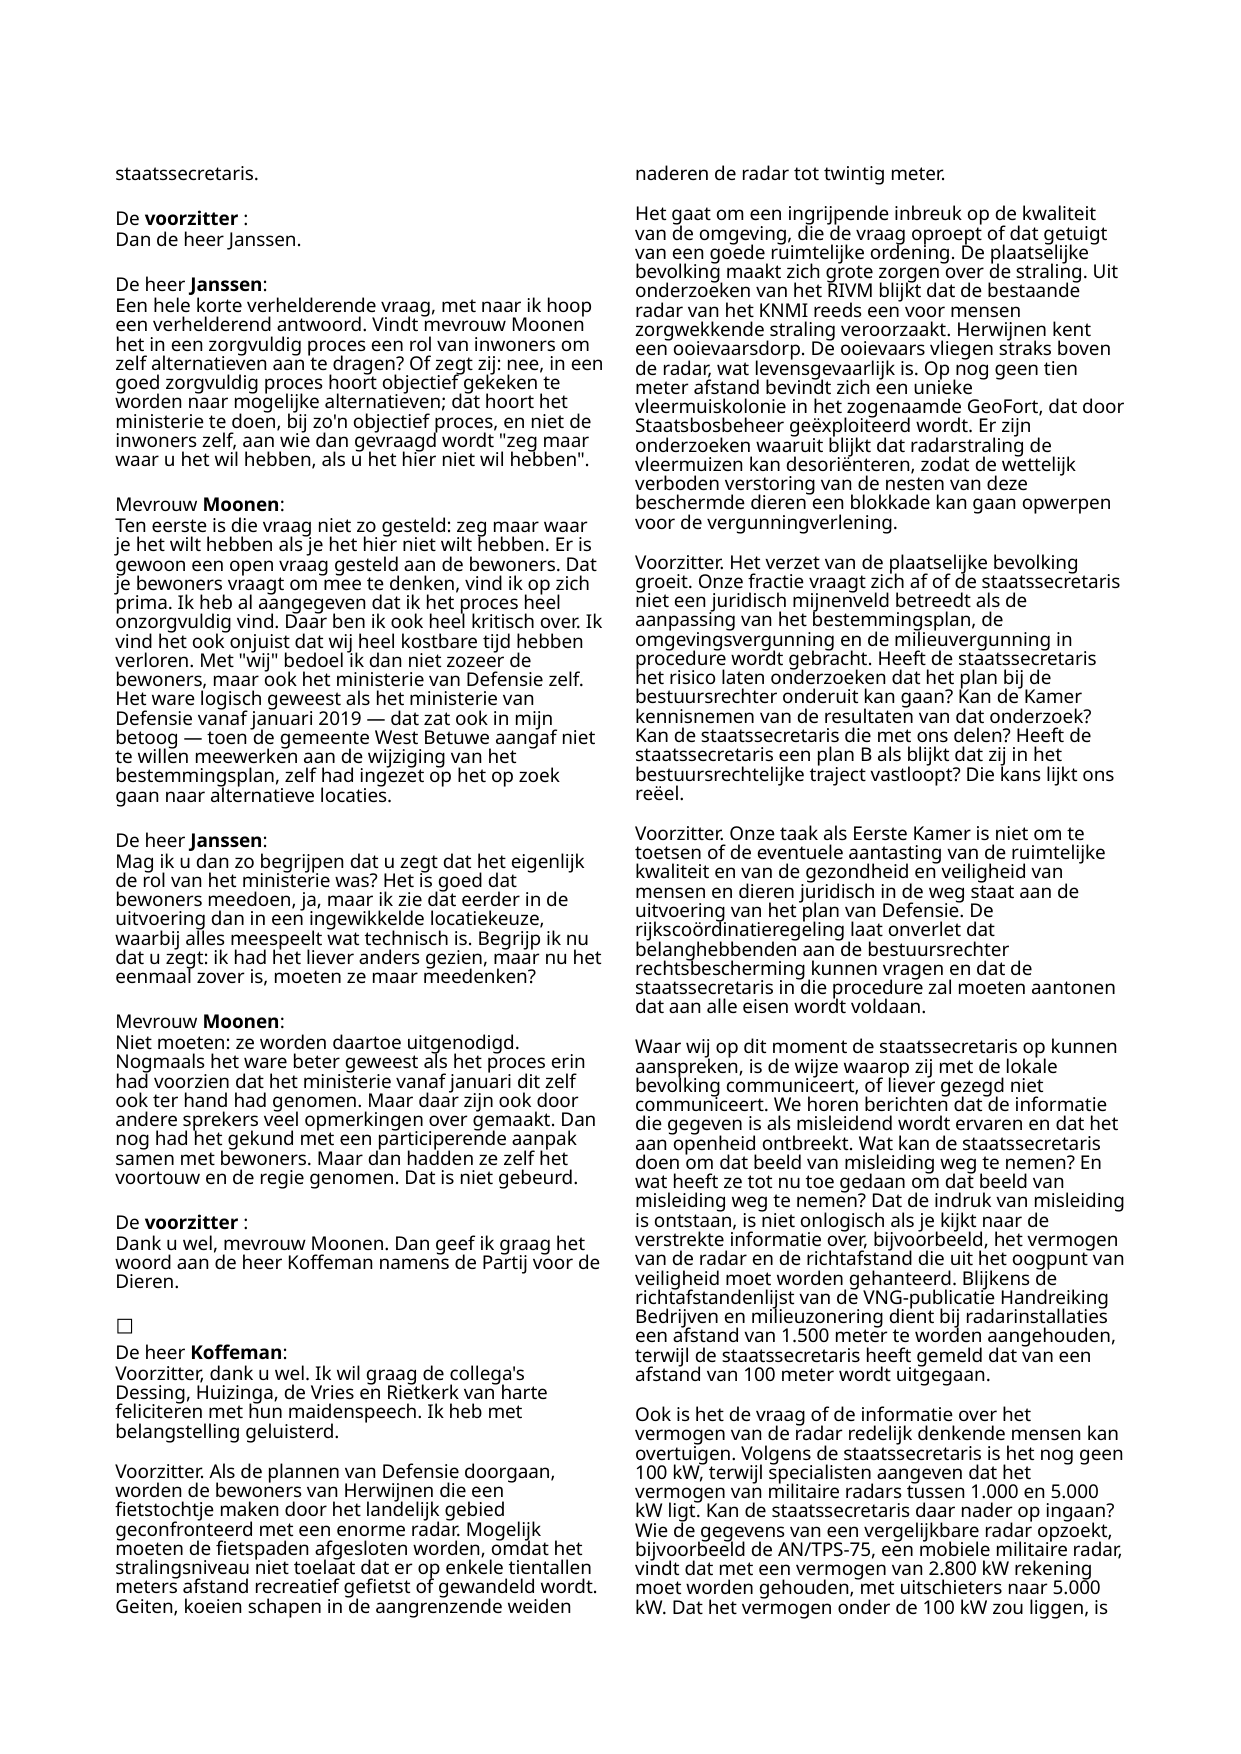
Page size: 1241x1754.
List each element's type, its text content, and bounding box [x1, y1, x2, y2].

text De voorzitter : [115, 1209, 605, 1235]
text Dan de heer Janssen. [115, 231, 605, 250]
text De heer Koffeman: [115, 1339, 605, 1365]
text Mevrouw Moonen: [115, 491, 605, 517]
text Voorzitter. Het verzet van de plaatselijke bevolking groeit. Onze fractie vraagt zich af of de staatssecretaris niet een juridisch mijnenveld betreedt als de aanpassing van het bestemmingsplan, de omgevingsvergunning en de milieuvergunning in procedure wordt gebracht. Heeft de staatssecretaris het risico laten onderzoeken dat het plan bij de bestuursrechter onderuit kan gaan? Kan de Kamer kennisnemen van de resultaten van dat onderzoek? Kan de staatssecretaris die met ons delen? Heeft de staatssecretaris een plan B als blijkt dat zij in het bestuursrechtelijke traject vastloopt? Die kans lijkt ons reëel. [635, 554, 1125, 804]
text Voorzitter. Onze taak als Eerste Kamer is niet om te toetsen of de eventuele aantasting van de ruimtelijke kwaliteit en van de gezondheid en veiligheid van mensen en dieren juridisch in de weg staat aan de uitvoering van het plan van Defensie. De rijkscoördinatieregeling laat onverlet dat belanghebbenden aan de bestuursrechter rechtsbescherming kunnen vragen en dat de staatssecretaris in die procedure zal moeten aantonen dat aan alle eisen wordt voldaan. [635, 825, 1125, 1018]
text Een hele korte verhelderende vraag, met naar ik hoop een verhelderend antwoord. Vindt mevrouw Moonen het in een zorgvuldig proces een rol van inwoners om zelf alternatieven aan te dragen? Of zegt zij: nee, in een goed zorgvuldig proces hoort objectief gekeken te worden naar mogelijke alternatieven; dat hoort het ministerie te doen, bij zo'n objectief proces, en niet de inwoners zelf, aan wie dan gevraagd wordt "zeg maar waar u het wil hebben, als u het hier niet wil hebben". [115, 297, 605, 470]
text ⬜ [115, 1313, 605, 1339]
text staatssecretaris. [115, 165, 605, 184]
text Het gaat om een ingrijpende inbreuk op de kwaliteit van de omgeving, die de vraag oproept of dat getuigt van een goede ruimtelijke ordening. De plaatselijke bevolking maakt zich grote zorgen over de straling. Uit onderzoeken van het RIVM blijkt dat de bestaande radar van het KNMI reeds een voor mensen zorgwekkende straling veroorzaakt. Herwijnen kent een ooievaarsdorp. De ooievaars vliegen straks boven de radar, wat levensgevaarlijk is. Op nog geen tien meter afstand bevindt zich een unieke vleermuiskolonie in het zogenaamde GeoFort, dat door Staatsbosbeheer geëxploiteerd wordt. Er zijn onderzoeken waaruit blijkt dat radarstraling de vleermuizen kan desoriënteren, zodat de wettelijk verboden verstoring van de nesten van deze beschermde dieren een blokkade kan gaan opwerpen voor de vergunningverlening. [635, 205, 1125, 533]
text De heer Janssen: [115, 827, 605, 853]
text Ten eerste is die vraag niet zo gesteld: zeg maar waar je het wilt hebben als je het hier niet wilt hebben. Er is gewoon een open vraag gesteld aan de bewoners. Dat je bewoners vraagt om mee te denken, vind ik op zich prima. Ik heb al aangegeven dat ik het proces heel onzorgvuldig vind. Daar ben ik ook heel kritisch over. Ik vind het ook onjuist dat wij heel kostbare tijd hebben verloren. Met "wij" bedoel ik dan niet zozeer de bewoners, maar ook het ministerie van Defensie zelf. Het ware logisch geweest als het ministerie van Defensie vanaf januari 2019 — dat zat ook in mijn betoog — toen de gemeente West Betuwe aangaf niet te willen meewerken aan de wijziging van het bestemmingsplan, zelf had ingezet op het op zoek gaan naar alternatieve locaties. [115, 517, 605, 806]
text De voorzitter : [115, 205, 605, 231]
text Niet moeten: ze worden daartoe uitgenodigd. Nogmaals het ware beter geweest als het proces erin had voorzien dat het ministerie vanaf januari dit zelf ook ter hand had genomen. Maar daar zijn ook door andere sprekers veel opmerkingen over gemaakt. Dan nog had het gekund met een participerende aanpak samen met bewoners. Maar dan hadden ze zelf het voortouw en de regie genomen. Dat is niet gebeurd. [115, 1034, 605, 1188]
text Mevrouw Moonen: [115, 1008, 605, 1034]
text Dank u wel, mevrouw Moonen. Dan geef ik graag het woord aan de heer Koffeman namens de Partij voor de Dieren. [115, 1235, 605, 1293]
text De heer Janssen: [115, 271, 605, 297]
text Waar wij op dit moment de staatssecretaris op kunnen aanspreken, is de wijze waarop zij met de lokale bevolking communiceert, of liever gezegd niet communiceert. We horen berichten dat de informatie die gegeven is als misleidend wordt ervaren en dat het aan openheid ontbreekt. Wat kan de staatssecretaris doen om dat beeld van misleiding weg te nemen? En wat heeft ze tot nu toe gedaan om dat beeld van misleiding weg te nemen? Dat de indruk van misleiding is ontstaan, is niet onlogisch als je kijkt naar de verstrekte informatie over, bijvoorbeeld, het vermogen van de radar en de richtafstand die uit het oogpunt van veiligheid moet worden gehanteerd. Blijkens de richtafstandenlijst van de VNG-publicatie Handreiking Bedrijven en milieuzonering dient bij radarinstallaties een afstand van 1.500 meter te worden aangehouden, terwijl de staatssecretaris heeft gemeld dat van een afstand van 100 meter wordt uitgegaan. [635, 1038, 1125, 1385]
text Mag ik u dan zo begrijpen dat u zegt dat het eigenlijk de rol van het ministerie was? Het is goed dat bewoners meedoen, ja, maar ik zie dat eerder in de uitvoering dan in een ingewikkelde locatiekeuze, waarbij alles meespeelt wat technisch is. Begrijp ik nu dat u zegt: ik had het liever anders gezien, maar nu het eenmaal zover is, moeten ze maar meedenken? [115, 853, 605, 987]
text Ook is het de vraag of de informatie over het vermogen van de radar redelijk denkende mensen kan overtuigen. Volgens de staatssecretaris is het nog geen 100 kW, terwijl specialisten aangeven dat het vermogen van militaire radars tussen 1.000 en 5.000 kW ligt. Kan de staatssecretaris daar nader op ingaan? Wie de gegevens van een vergelijkbare radar opzoekt, bijvoorbeeld de AN/TPS-75, een mobiele militaire radar, vindt dat met een vermogen van 2.800 kW rekening moet worden gehouden, met uitschieters naar 5.000 kW. Dat het vermogen onder de 100 kW zou liggen, is [635, 1406, 1125, 1618]
text Voorzitter, dank u wel. Ik wil graag de collega's Dessing, Huizinga, de Vries en Rietkerk van harte feliciteren met hun maidenspeech. Ik heb met belangstelling geluisterd. [115, 1365, 605, 1442]
text naderen de radar tot twintig meter. [635, 165, 1125, 184]
text Voorzitter. Als de plannen van Defensie doorgaan, worden de bewoners van Herwijnen die een fietstochtje maken door het landelijk gebied geconfronteerd met een enorme radar. Mogelijk moeten de fietspaden afgesloten worden, omdat het stralingsniveau niet toelaat dat er op enkele tientallen meters afstand recreatief gefietst of gewandeld wordt. Geiten, koeien schapen in de aangrenzende weiden [115, 1463, 605, 1617]
